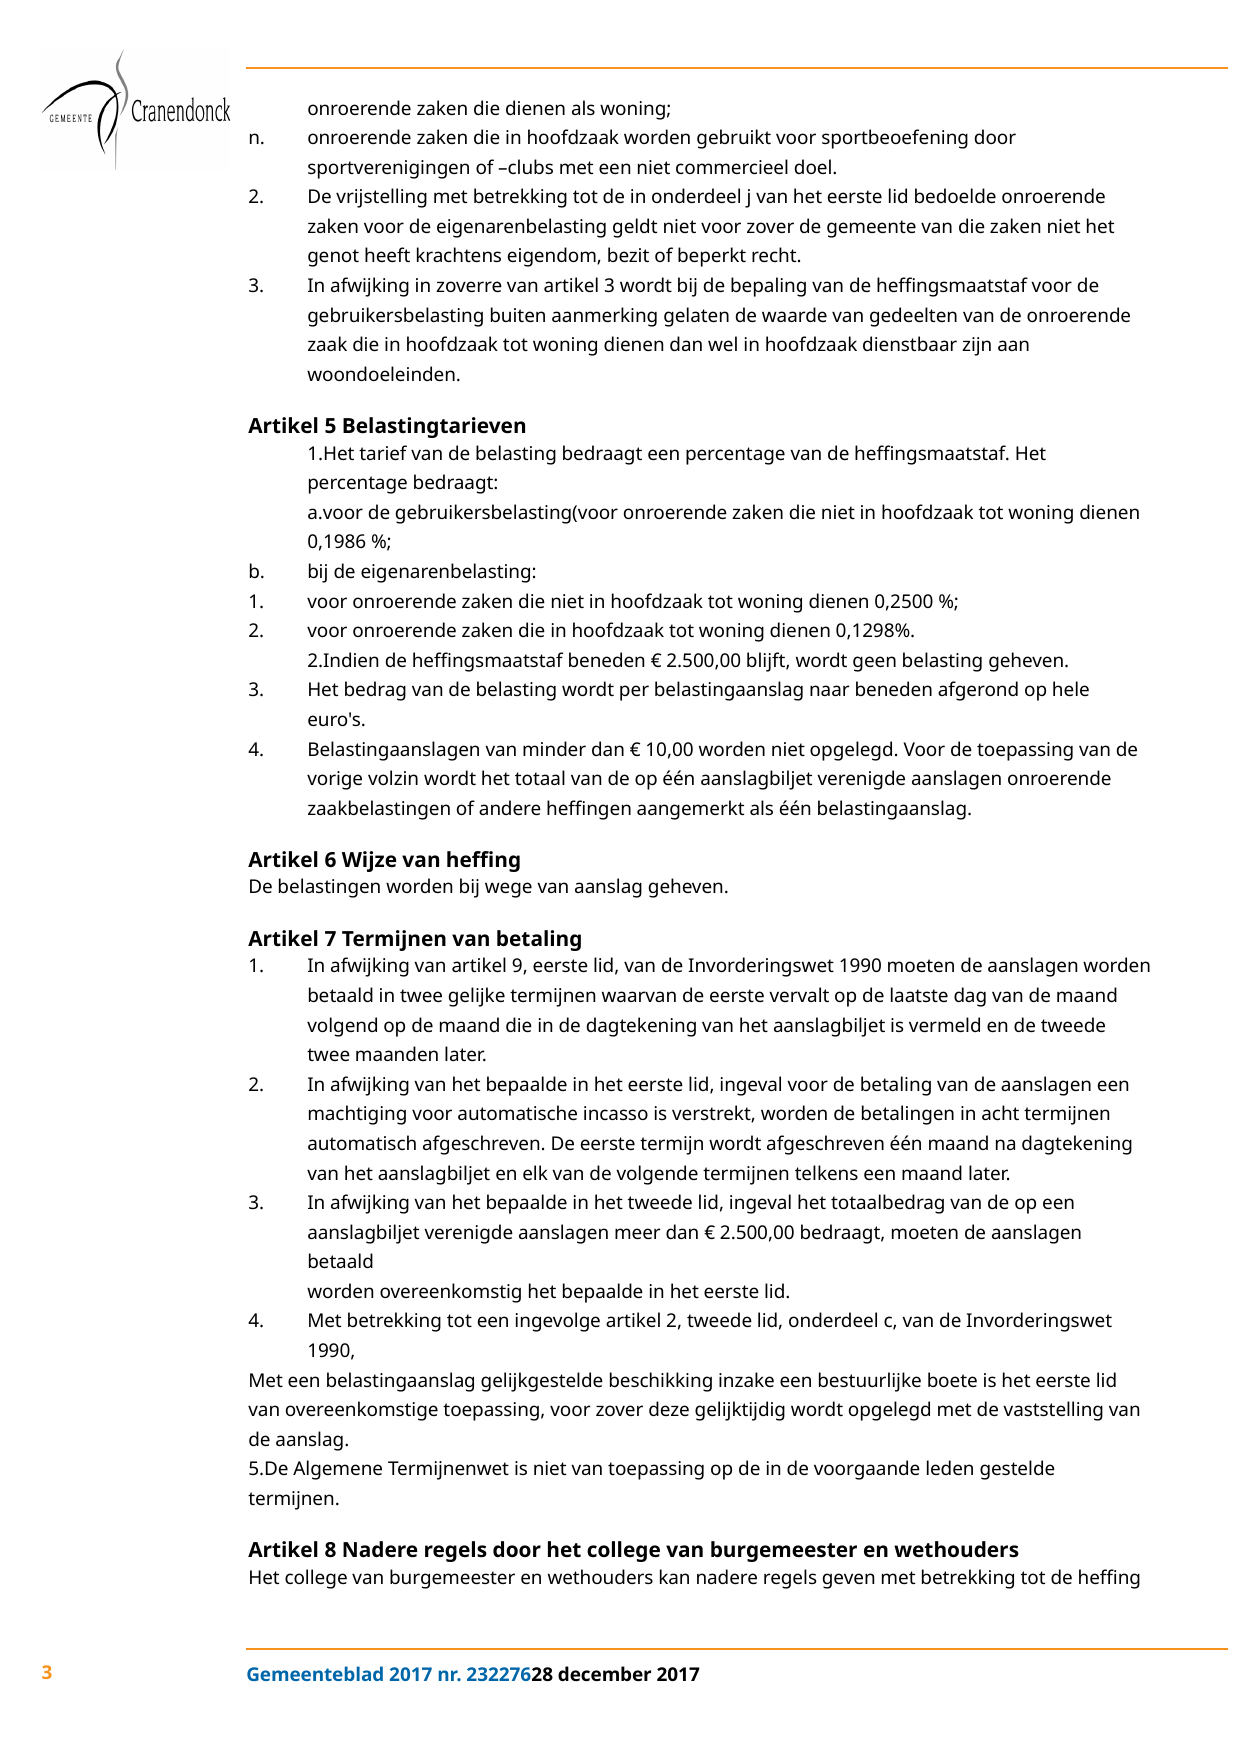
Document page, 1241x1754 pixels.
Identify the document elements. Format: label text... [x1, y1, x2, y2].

list In afwijking van artikel 9, eerste lid, van de Invorderingswet 1990 moeten de aanslagen worden betaald in twee gelijke termijnen waarvan de eerste vervalt op de laatste dag van de maand volgend op de maand die in de dagtekening van het aanslagbiljet is vermeld en de tweede twee maanden later. [248, 953, 1152, 1067]
picture [41, 47, 231, 172]
list aanslagbiljet verenigde aanslagen meer dan € 2.500,00 bedraagt, moeten de aanslagen betaald [248, 1219, 1152, 1274]
text Artikel 5 Belastingtarieven [248, 411, 1152, 440]
list worden overeenkomstig het bepaalde in het eerste lid. [248, 1278, 1152, 1304]
list bij de eigenarenbelasting: [248, 558, 1152, 584]
text Het college van burgemeester en wethouders kan nadere regels geven met betrekking tot de heffing [248, 1564, 1152, 1590]
list De vrijstelling met betrekking tot de in onderdeel j van het eerste lid bedoelde onroerende zaken voor de eigenarenbelasting geldt niet voor zover de gemeente van die zaken niet het genot heeft krachtens eigendom, bezit of beperkt recht. [248, 183, 1152, 268]
text Artikel 6 Wijze van heffing [248, 845, 1152, 874]
list In afwijking in zoverre van artikel 3 wordt bij de bepaling van de heffingsmaatstaf voor de gebruikersbelasting buiten aanmerking gelaten de waarde van gedeelten van de onroerende zaak die in hoofdzaak tot woning dienen dan wel in hoofdzaak dienstbaar zijn aan woondoeleinden. [248, 272, 1152, 387]
list 2.Indien de heffingsmaatstaf beneden € 2.500,00 blijft, wordt geen belasting geheven. [248, 647, 1152, 673]
list a.voor de gebruikersbelasting(voor onroerende zaken die niet in hoofdzaak tot woning dienen 0,1986 %; [248, 499, 1152, 554]
list onroerende zaken die dienen als woning; [248, 95, 1152, 121]
list voor onroerende zaken die niet in hoofdzaak tot woning dienen 0,2500 %; [248, 588, 1152, 613]
text De belastingen worden bij wege van aanslag geheven. [248, 874, 1152, 899]
list In afwijking van het bepaalde in het tweede lid, ingeval het totaalbedrag van de op een [248, 1189, 1152, 1215]
list Belastingaanslagen van minder dan € 10,00 worden niet opgelegd. Voor de toepassing van de vorige volzin wordt het totaal van de op één aanslagbiljet verenigde aanslagen onroerende zaakbelastingen of andere heffingen aangemerkt als één belastingaanslag. [248, 736, 1152, 821]
list In afwijking van het bepaalde in het eerste lid, ingeval voor de betaling van de aanslagen een machtiging voor automatische incasso is verstrekt, worden de betalingen in acht termijnen automatisch afgeschreven. De eerste termijn wordt afgeschreven één maand na dagtekening van het aanslagbiljet en elk van de volgende termijnen telkens een maand later. [248, 1071, 1152, 1185]
text 5.De Algemene Termijnenwet is niet van toepassing op de in de voorgaande leden gestelde termijnen. [248, 1456, 1152, 1511]
list Met betrekking tot een ingevolge artikel 2, tweede lid, onderdeel c, van de Invorderingswet 1990, [248, 1308, 1152, 1363]
text Artikel 8 Nadere regels door het college van burgemeester en wethouders [248, 1536, 1152, 1564]
text Artikel 7 Termijnen van betaling [248, 924, 1152, 953]
list 1.Het tarief van de belasting bedraagt een percentage van de heffingsmaatstaf. Het percentage bedraagt: [248, 440, 1152, 495]
text Met een belastingaanslag gelijkgestelde beschikking inzake een bestuurlijke boete is het eerste lid van overeenkomstige toepassing, voor zover deze gelijktijdig wordt opgelegd met de vaststelling van de aanslag. [248, 1367, 1152, 1452]
list voor onroerende zaken die in hoofdzaak tot woning dienen 0,1298%. [248, 617, 1152, 643]
list onroerende zaken die in hoofdzaak worden gebruikt voor sportbeoefening door sportverenigingen of –clubs met een niet commercieel doel. [248, 124, 1152, 180]
list Het bedrag van de belasting wordt per belastingaanslag naar beneden afgerond op hele euro's. [248, 677, 1152, 732]
